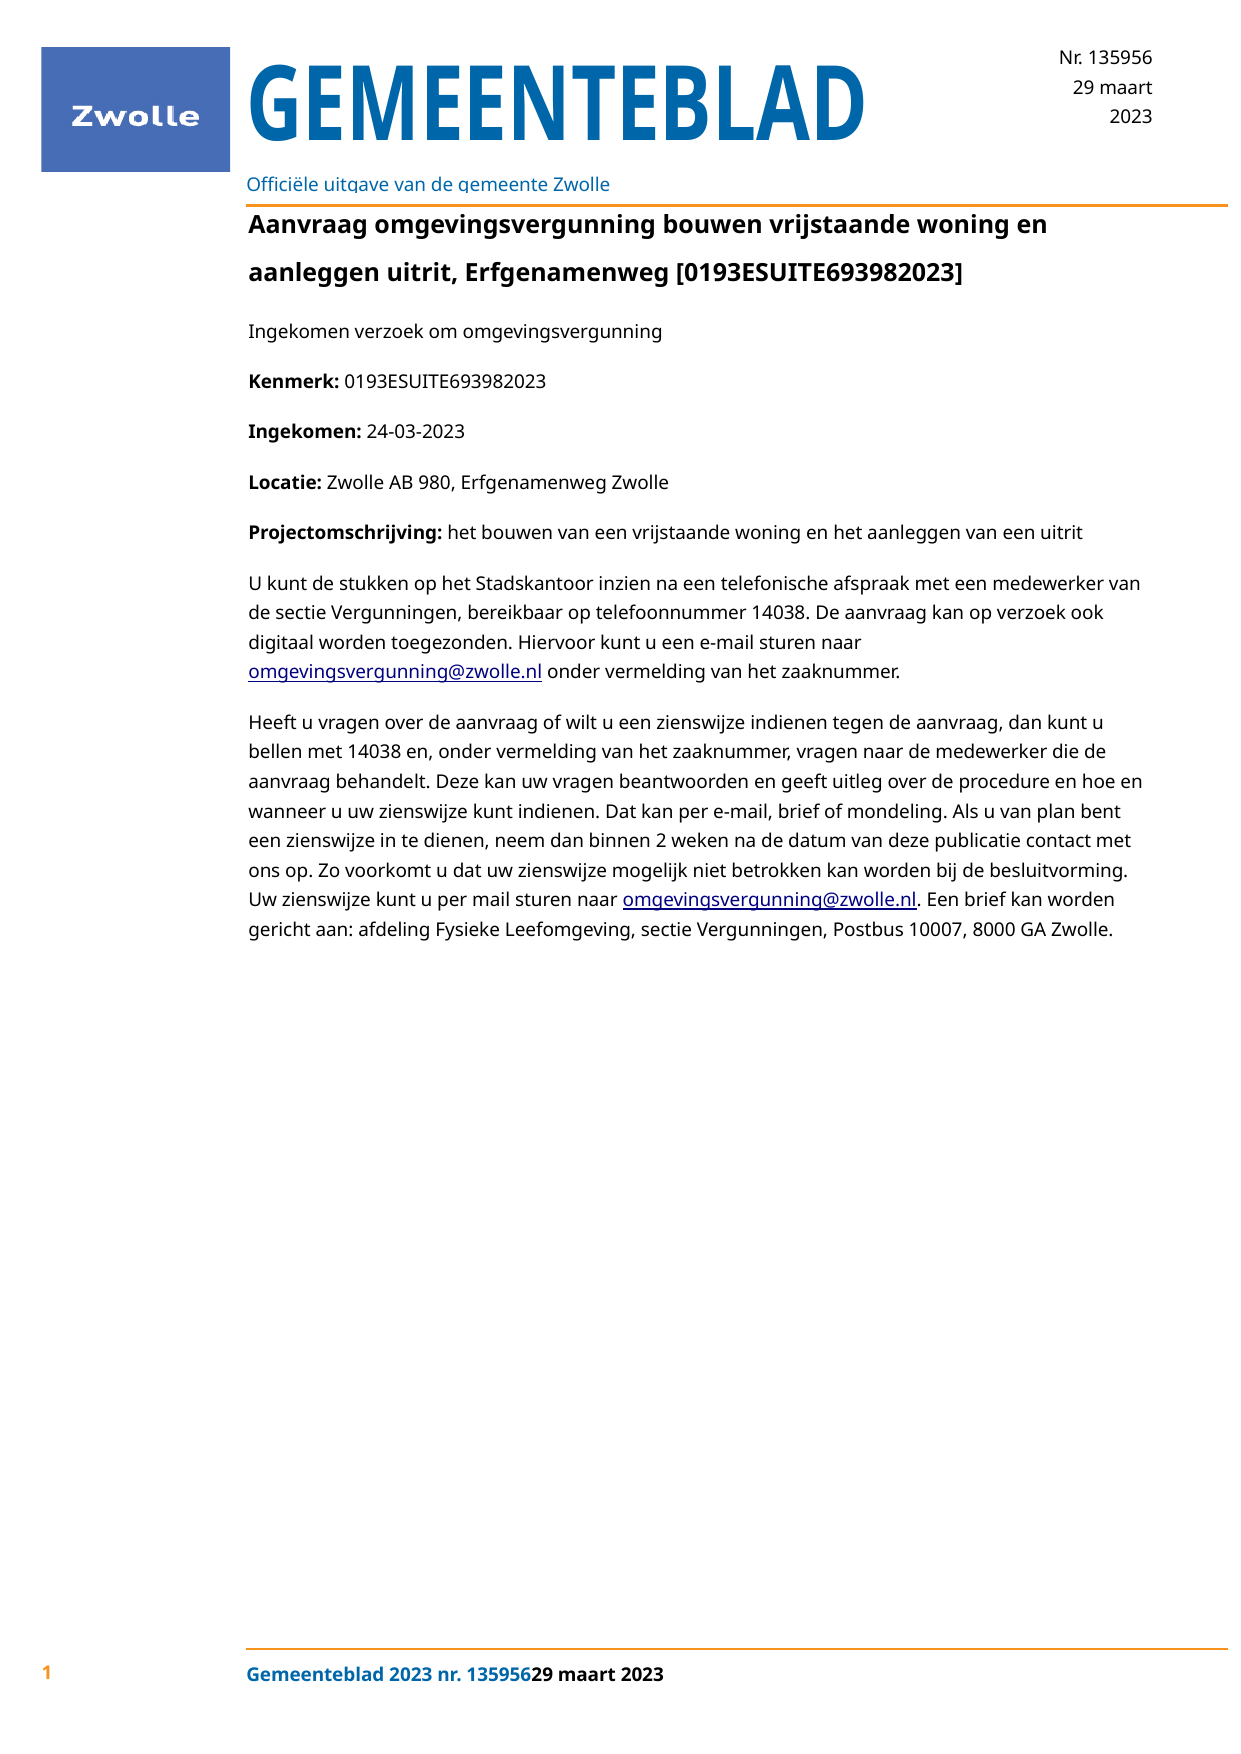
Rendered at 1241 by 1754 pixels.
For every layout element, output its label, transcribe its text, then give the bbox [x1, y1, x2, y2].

text Projectomschrijving: het bouwen van een vrijstaande woning en het aanleggen van een uitrit [248, 519, 1152, 545]
text Aanvraag omgevingsvergunning bouwen vrijstaande woning en aanleggen uitrit, Erfgenamenweg [0193ESUITE693982023] [248, 207, 1152, 288]
picture [41, 47, 231, 172]
text Heeft u vragen over de aanvraag of wilt u een zienswijze indienen tegen de aanvraag, dan kunt u bellen met 14038 en, onder vermelding van het zaaknummer, vragen naar de medewerker die de aanvraag behandelt. Deze kan uw vragen beantwoorden en geeft uitleg over de procedure en hoe en wanneer u uw zienswijze kunt indienen. Dat kan per e-mail, brief of mondeling. Als u van plan bent een zienswijze in te dienen, neem dan binnen 2 weken na de datum van deze publicatie contact met ons op. Zo voorkomt u dat uw zienswijze mogelijk niet betrokken kan worden bij de besluitvorming. Uw zienswijze kunt u per mail sturen naar omgevingsvergunning@zwolle.nl. Een brief kan worden gericht aan: afdeling Fysieke Leefomgeving, sectie Vergunningen, Postbus 10007, 8000 GA Zwolle. [248, 709, 1152, 942]
text U kunt de stukken op het Stadskantoor inzien na een telefonische afspraak met een medewerker van de sectie Vergunningen, bereikbaar op telefoonnummer 14038. De aanvraag kan op verzoek ook digitaal worden toegezonden. Hiervoor kunt u een e-mail sturen naar omgevingsvergunning@zwolle.nl onder vermelding van het zaaknummer. [248, 570, 1152, 684]
text Ingekomen verzoek om omgevingsvergunning [248, 318, 1152, 344]
text Kenmerk: 0193ESUITE693982023 [248, 368, 1152, 394]
text Locatie: Zwolle AB 980, Erfgenamenweg Zwolle [248, 469, 1152, 495]
text Ingekomen: 24-03-2023 [248, 419, 1152, 444]
